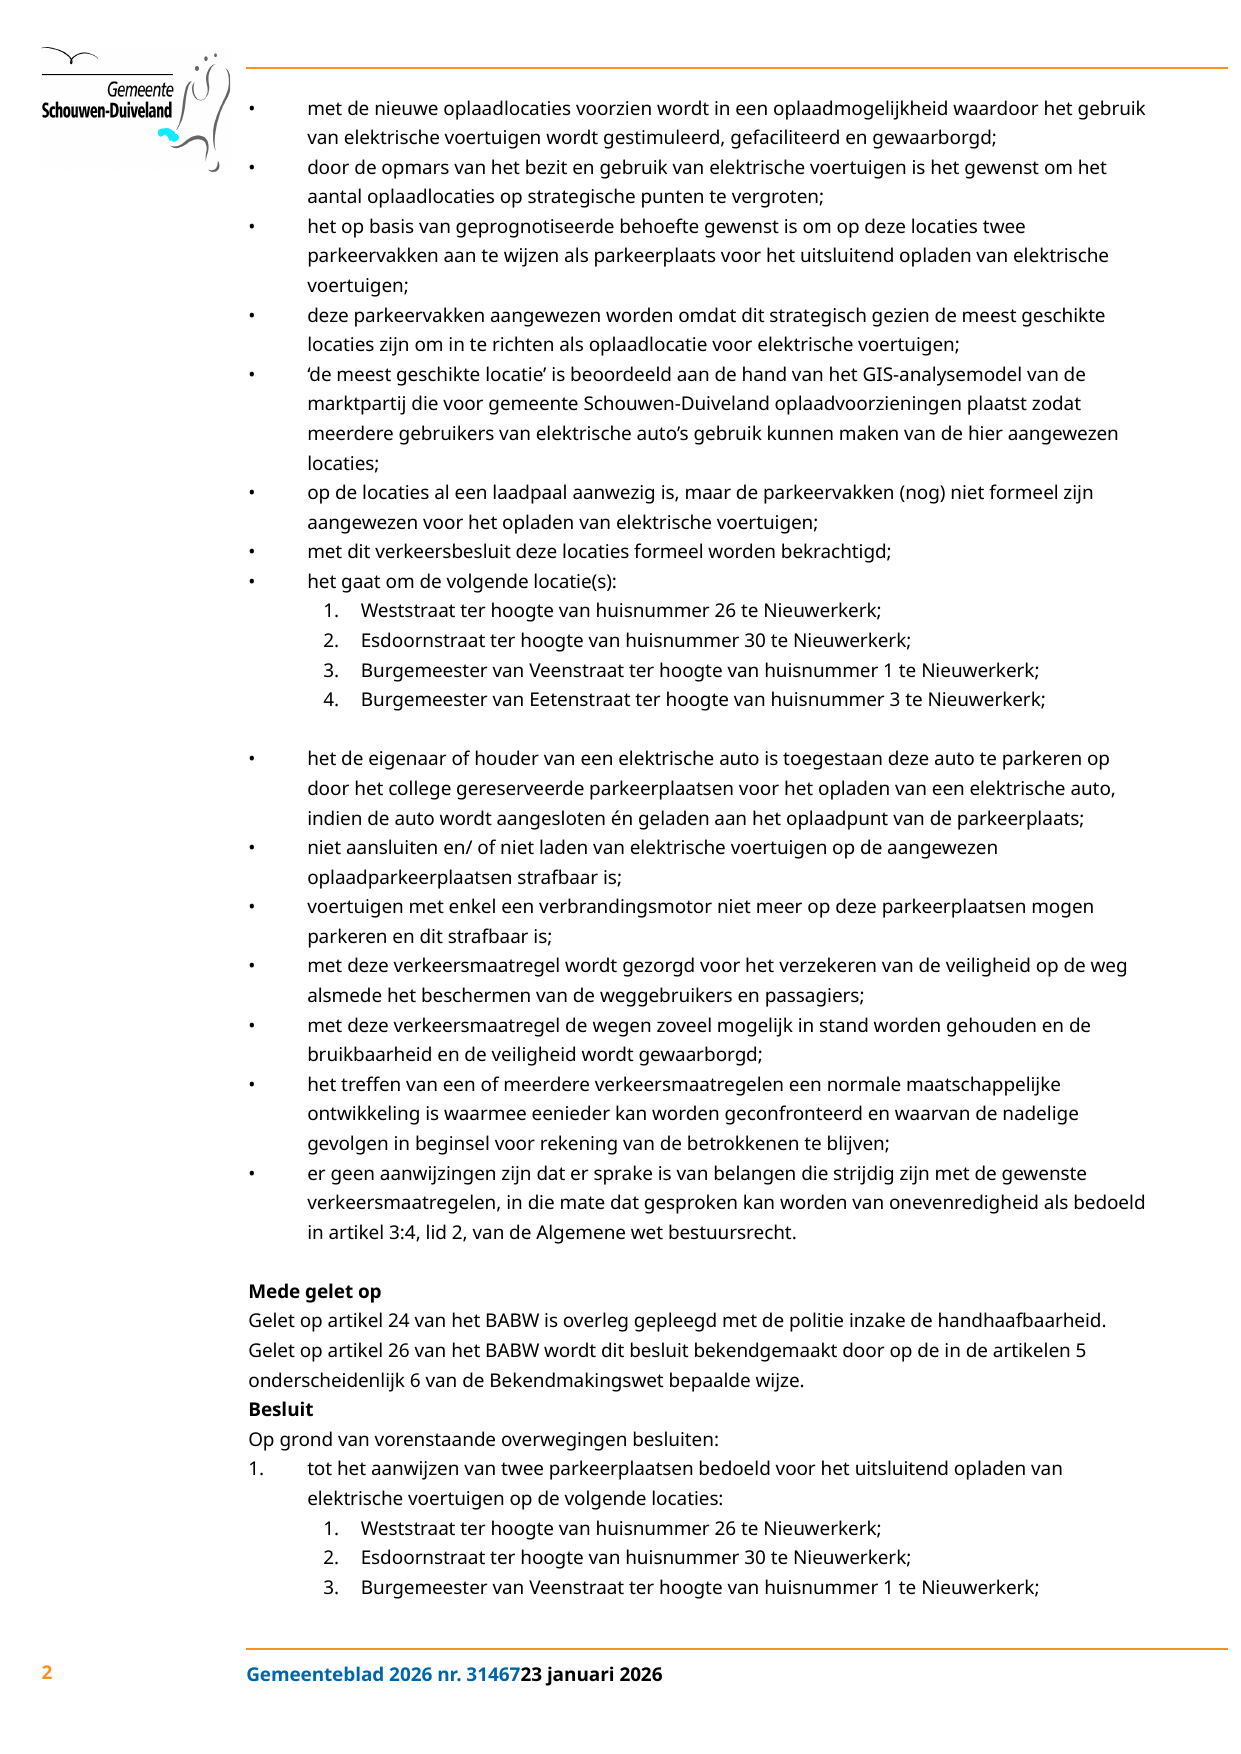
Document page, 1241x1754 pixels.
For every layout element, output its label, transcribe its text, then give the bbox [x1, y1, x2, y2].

list voertuigen met enkel een verbrandingsmotor niet meer op deze parkeerplaatsen mogen parkeren en dit strafbaar is; [248, 893, 1152, 949]
list door de opmars van het bezit en gebruik van elektrische voertuigen is het gewenst om het aantal oplaadlocaties op strategische punten te vergroten; [248, 154, 1152, 209]
list niet aansluiten en/ of niet laden van elektrische voertuigen op de aangewezen oplaadparkeerplaatsen strafbaar is; [248, 834, 1152, 890]
text Mede gelet op [248, 1278, 1152, 1304]
list het gaat om de volgende locatie(s): [248, 568, 1152, 594]
list Esdoornstraat ter hoogte van huisnummer 30 te Nieuwerkerk; [323, 627, 1152, 653]
picture [41, 47, 231, 172]
list met dit verkeersbesluit deze locaties formeel worden bekrachtigd; [248, 538, 1152, 564]
list deze parkeervakken aangewezen worden omdat dit strategisch gezien de meest geschikte locaties zijn om in te richten als oplaadlocatie voor elektrische voertuigen; [248, 302, 1152, 357]
list met de nieuwe oplaadlocaties voorzien wordt in een oplaadmogelijkheid waardoor het gebruik van elektrische voertuigen wordt gestimuleerd, gefaciliteerd en gewaarborgd; [248, 95, 1152, 150]
list het op basis van geprognotiseerde behoefte gewenst is om op deze locaties twee parkeervakken aan te wijzen als parkeerplaats voor het uitsluitend opladen van elektrische voertuigen; [248, 213, 1152, 298]
list er geen aanwijzingen zijn dat er sprake is van belangen die strijdig zijn met de gewenste verkeersmaatregelen, in die mate dat gesproken kan worden van onevenredigheid als bedoeld in artikel 3:4, lid 2, van de Algemene wet bestuursrecht. [248, 1160, 1152, 1245]
list Weststraat ter hoogte van huisnummer 26 te Nieuwerkerk; [323, 1515, 1152, 1541]
list Burgemeester van Veenstraat ter hoogte van huisnummer 1 te Nieuwerkerk; [323, 657, 1152, 683]
text Gelet op artikel 24 van het BABW is overleg gepleegd met de politie inzake de handhaafbaarheid. [248, 1308, 1152, 1333]
text Gelet op artikel 26 van het BABW wordt dit besluit bekendgemaakt door op de in de artikelen 5 onderscheidenlijk 6 van de Bekendmakingswet bepaalde wijze. [248, 1337, 1152, 1393]
list Burgemeester van Veenstraat ter hoogte van huisnummer 1 te Nieuwerkerk; [323, 1574, 1152, 1600]
list ‘de meest geschikte locatie’ is beoordeeld aan de hand van het GIS-analysemodel van de marktpartij die voor gemeente Schouwen-Duiveland oplaadvoorzieningen plaatst zodat meerdere gebruikers van elektrische auto’s gebruik kunnen maken van de hier aangewezen locaties; [248, 361, 1152, 476]
list het de eigenaar of houder van een elektrische auto is toegestaan deze auto te parkeren op door het college gereserveerde parkeerplaatsen voor het opladen van een elektrische auto, indien de auto wordt aangesloten én geladen aan het oplaadpunt van de parkeerplaats; [248, 746, 1152, 831]
list Esdoornstraat ter hoogte van huisnummer 30 te Nieuwerkerk; [323, 1544, 1152, 1570]
list Burgemeester van Eetenstraat ter hoogte van huisnummer 3 te Nieuwerkerk; [323, 686, 1152, 712]
list Weststraat ter hoogte van huisnummer 26 te Nieuwerkerk; [323, 598, 1152, 623]
list het treffen van een of meerdere verkeersmaatregelen een normale maatschappelijke ontwikkeling is waarmee eenieder kan worden geconfronteerd en waarvan de nadelige gevolgen in beginsel voor rekening van de betrokkenen te blijven; [248, 1071, 1152, 1156]
list met deze verkeersmaatregel wordt gezorgd voor het verzekeren van de veiligheid op de weg alsmede het beschermen van de weggebruikers en passagiers; [248, 953, 1152, 1008]
text Op grond van vorenstaande overwegingen besluiten: [248, 1426, 1152, 1452]
list met deze verkeersmaatregel de wegen zoveel mogelijk in stand worden gehouden en de bruikbaarheid en de veiligheid wordt gewaarborgd; [248, 1012, 1152, 1067]
list tot het aanwijzen van twee parkeerplaatsen bedoeld voor het uitsluitend opladen van elektrische voertuigen op de volgende locaties: [248, 1456, 1152, 1511]
list op de locaties al een laadpaal aanwezig is, maar de parkeervakken (nog) niet formeel zijn aangewezen voor het opladen van elektrische voertuigen; [248, 479, 1152, 535]
text Besluit [248, 1396, 1152, 1422]
